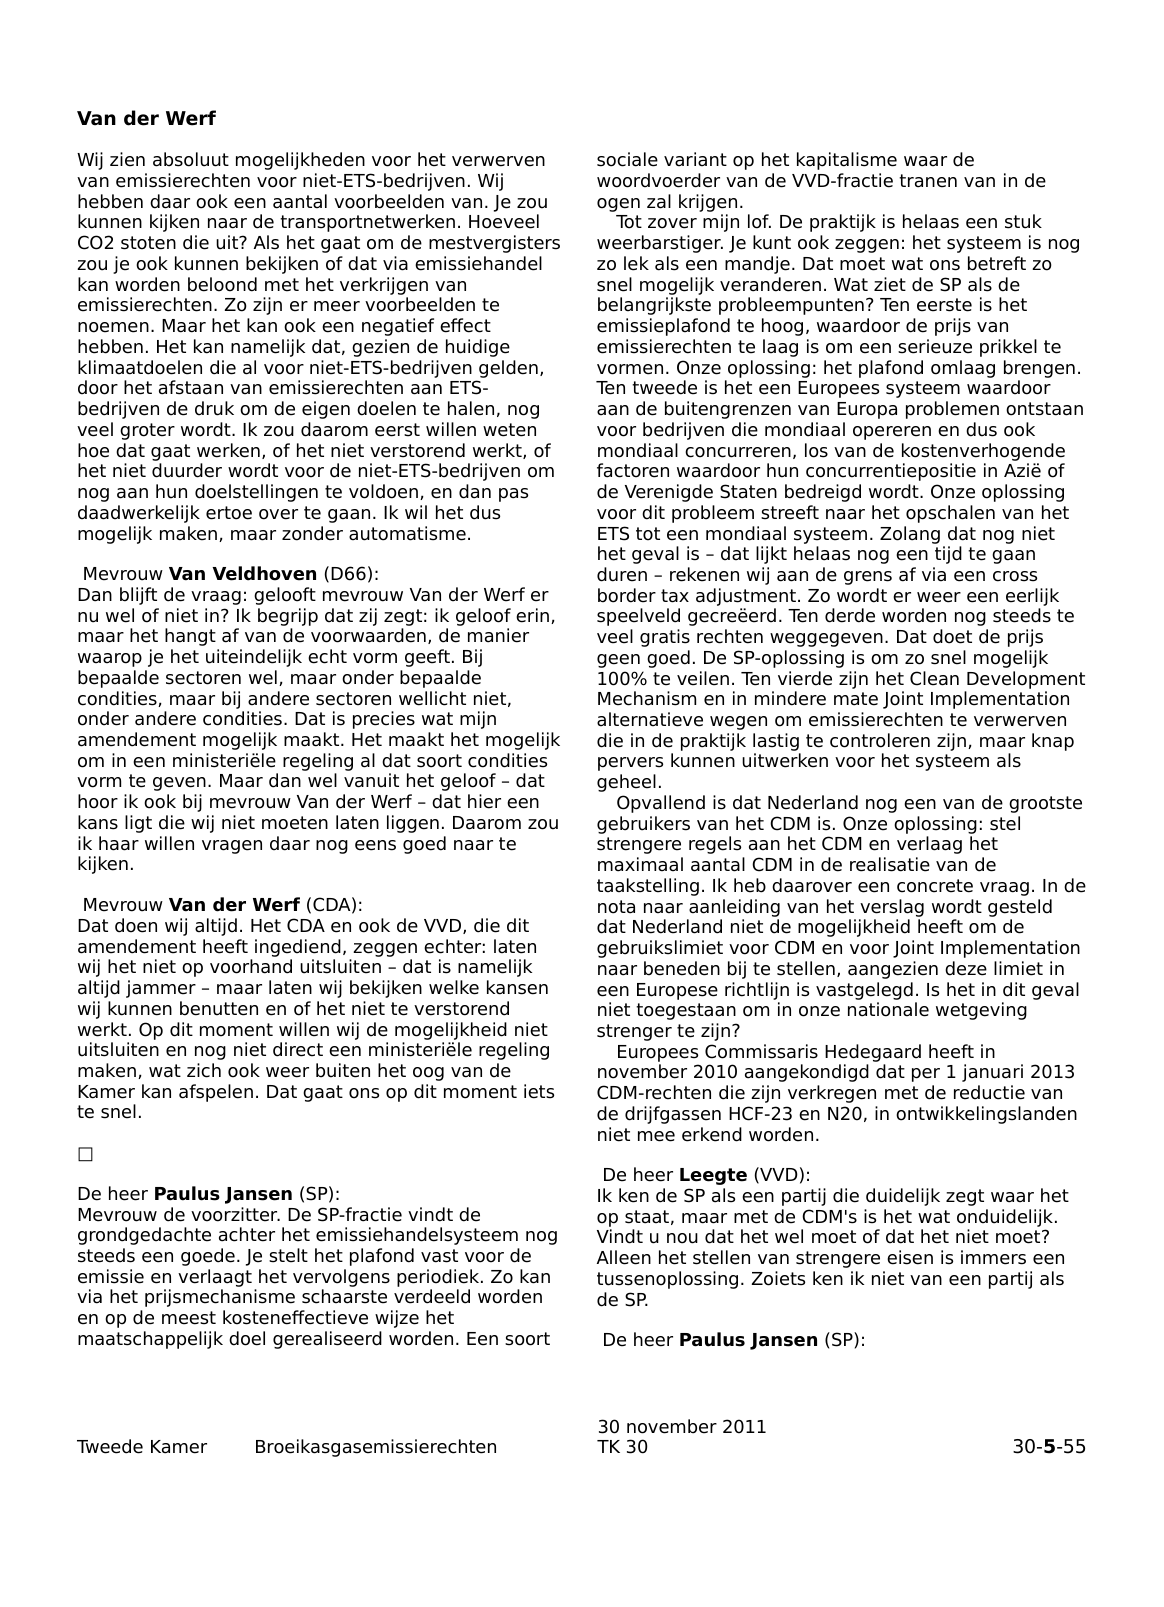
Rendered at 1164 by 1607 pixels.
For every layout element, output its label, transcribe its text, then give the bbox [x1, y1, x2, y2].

text Mevrouw Van Veldhoven (D66): [77, 564, 567, 585]
text Dan blijft de vraag: gelooft mevrouw Van der Werf er nu wel of niet in? Ik begrijp dat zij zegt: ik geloof erin, maar het hangt af van de voorwaarden, de manier waarop je het uiteindelijk echt vorm geeft. Bij bepaalde sectoren wel, maar onder bepaalde condities, maar bij andere sectoren wellicht niet, onder andere condities. Dat is precies wat mijn amendement mogelijk maakt. Het maakt het mogelijk om in een ministeriële regeling al dat soort condities vorm te geven. Maar dan wel vanuit het geloof – dat hoor ik ook bij mevrouw Van der Werf – dat hier een kans ligt die wij niet moeten laten liggen. Daarom zou ik haar willen vragen daar nog eens goed naar te kijken. [77, 585, 567, 875]
text Opvallend is dat Nederland nog een van de grootste gebruikers van het CDM is. Onze oplossing: stel strengere regels aan het CDM en verlaag het maximaal aantal CDM in de realisatie van de taakstelling. Ik heb daarover een concrete vraag. In de nota naar aanleiding van het verslag wordt gesteld dat Nederland niet de mogelijkheid heeft om de gebruikslimiet voor CDM en voor Joint Implementation naar beneden bij te stellen, aangezien deze limiet in een Europese richtlijn is vastgelegd. Is het in dit geval niet toegestaan om in onze nationale wetgeving strenger te zijn? [596, 793, 1087, 1042]
text De heer Paulus Jansen (SP): [77, 1184, 567, 1204]
text De heer Leegte (VVD): [596, 1165, 1087, 1186]
text sociale variant op het kapitalisme waar de woordvoerder van de VVD-fractie tranen van in de ogen zal krijgen. [596, 150, 1087, 212]
text Mevrouw de voorzitter. De SP-fractie vindt de grondgedachte achter het emissiehandelsysteem nog steeds een goede. Je stelt het plafond vast voor de emissie en verlaagt het vervolgens periodiek. Zo kan via het prijsmechanisme schaarste verdeeld worden en op de meest kosteneffectieve wijze het maatschappelijk doel gerealiseerd worden. Een soort [77, 1204, 567, 1349]
text Mevrouw Van der Werf (CDA): [77, 895, 567, 916]
text Dat doen wij altijd. Het CDA en ook de VVD, die dit amendement heeft ingediend, zeggen echter: laten wij het niet op voorhand uitsluiten – dat is namelijk altijd jammer – maar laten wij bekijken welke kansen wij kunnen benutten en of het niet te verstorend werkt. Op dit moment willen wij de mogelijkheid niet uitsluiten en nog niet direct een ministeriële regeling maken, wat zich ook weer buiten het oog van de Kamer kan afspelen. Dat gaat ons op dit moment iets te snel. [77, 916, 567, 1123]
text Tot zover mijn lof. De praktijk is helaas een stuk weerbarstiger. Je kunt ook zeggen: het systeem is nog zo lek als een mandje. Dat moet wat ons betreft zo snel mogelijk veranderen. Wat ziet de SP als de belangrijkste probleempunten? Ten eerste is het emissieplafond te hoog, waardoor de prijs van emissierechten te laag is om een serieuze prikkel te vormen. Onze oplossing: het plafond omlaag brengen. Ten tweede is het een Europees systeem waardoor aan de buitengrenzen van Europa problemen ontstaan voor bedrijven die mondiaal opereren en dus ook mondiaal concurreren, los van de kostenverhogende factoren waardoor hun concurrentiepositie in Azië of de Verenigde Staten bedreigd wordt. Onze oplossing voor dit probleem streeft naar het opschalen van het ETS tot een mondiaal systeem. Zolang dat nog niet het geval is – dat lijkt helaas nog een tijd te gaan duren – rekenen wij aan de grens af via een cross border tax adjustment. Zo wordt er weer een eerlijk speelveld gecreëerd. Ten derde worden nog steeds te veel gratis rechten weggegeven. Dat doet de prijs geen goed. De SP-oplossing is om zo snel mogelijk 100% te veilen. Ten vierde zijn het Clean Development Mechanism en in mindere mate Joint Implementation alternatieve wegen om emissierechten te verwerven die in de praktijk lastig te controleren zijn, maar knap pervers kunnen uitwerken voor het systeem als geheel. [596, 212, 1087, 793]
text □ [77, 1143, 567, 1164]
text Europees Commissaris Hedegaard heeft in november 2010 aangekondigd dat per 1 januari 2013 CDM-rechten die zijn verkregen met de reductie van de drijfgassen HCF-23 en N20, in ontwikkelingslanden niet mee erkend worden. [596, 1042, 1087, 1145]
text Ik ken de SP als een partij die duidelijk zegt waar het op staat, maar met de CDM's is het wat onduidelijk. Vindt u nou dat het wel moet of dat het niet moet? Alleen het stellen van strengere eisen is immers een tussenoplossing. Zoiets ken ik niet van een partij als de SP. [596, 1186, 1087, 1310]
text Wij zien absoluut mogelijkheden voor het verwerven van emissierechten voor niet-ETS-bedrijven. Wij hebben daar ook een aantal voorbeelden van. Je zou kunnen kijken naar de transportnetwerken. Hoeveel CO2 stoten die uit? Als het gaat om de mestvergisters zou je ook kunnen bekijken of dat via emissiehandel kan worden beloond met het verkrijgen van emissierechten. Zo zijn er meer voorbeelden te noemen. Maar het kan ook een negatief effect hebben. Het kan namelijk dat, gezien de huidige klimaatdoelen die al voor niet-ETS-bedrijven gelden, door het afstaan van emissierechten aan ETS-bedrijven de druk om de eigen doelen te halen, nog veel groter wordt. Ik zou daarom eerst willen weten hoe dat gaat werken, of het niet verstorend werkt, of het niet duurder wordt voor de niet-ETS-bedrijven om nog aan hun doelstellingen te voldoen, en dan pas daadwerkelijk ertoe over te gaan. Ik wil het dus mogelijk maken, maar zonder automatisme. [77, 150, 567, 544]
text De heer Paulus Jansen (SP): [596, 1330, 1087, 1351]
